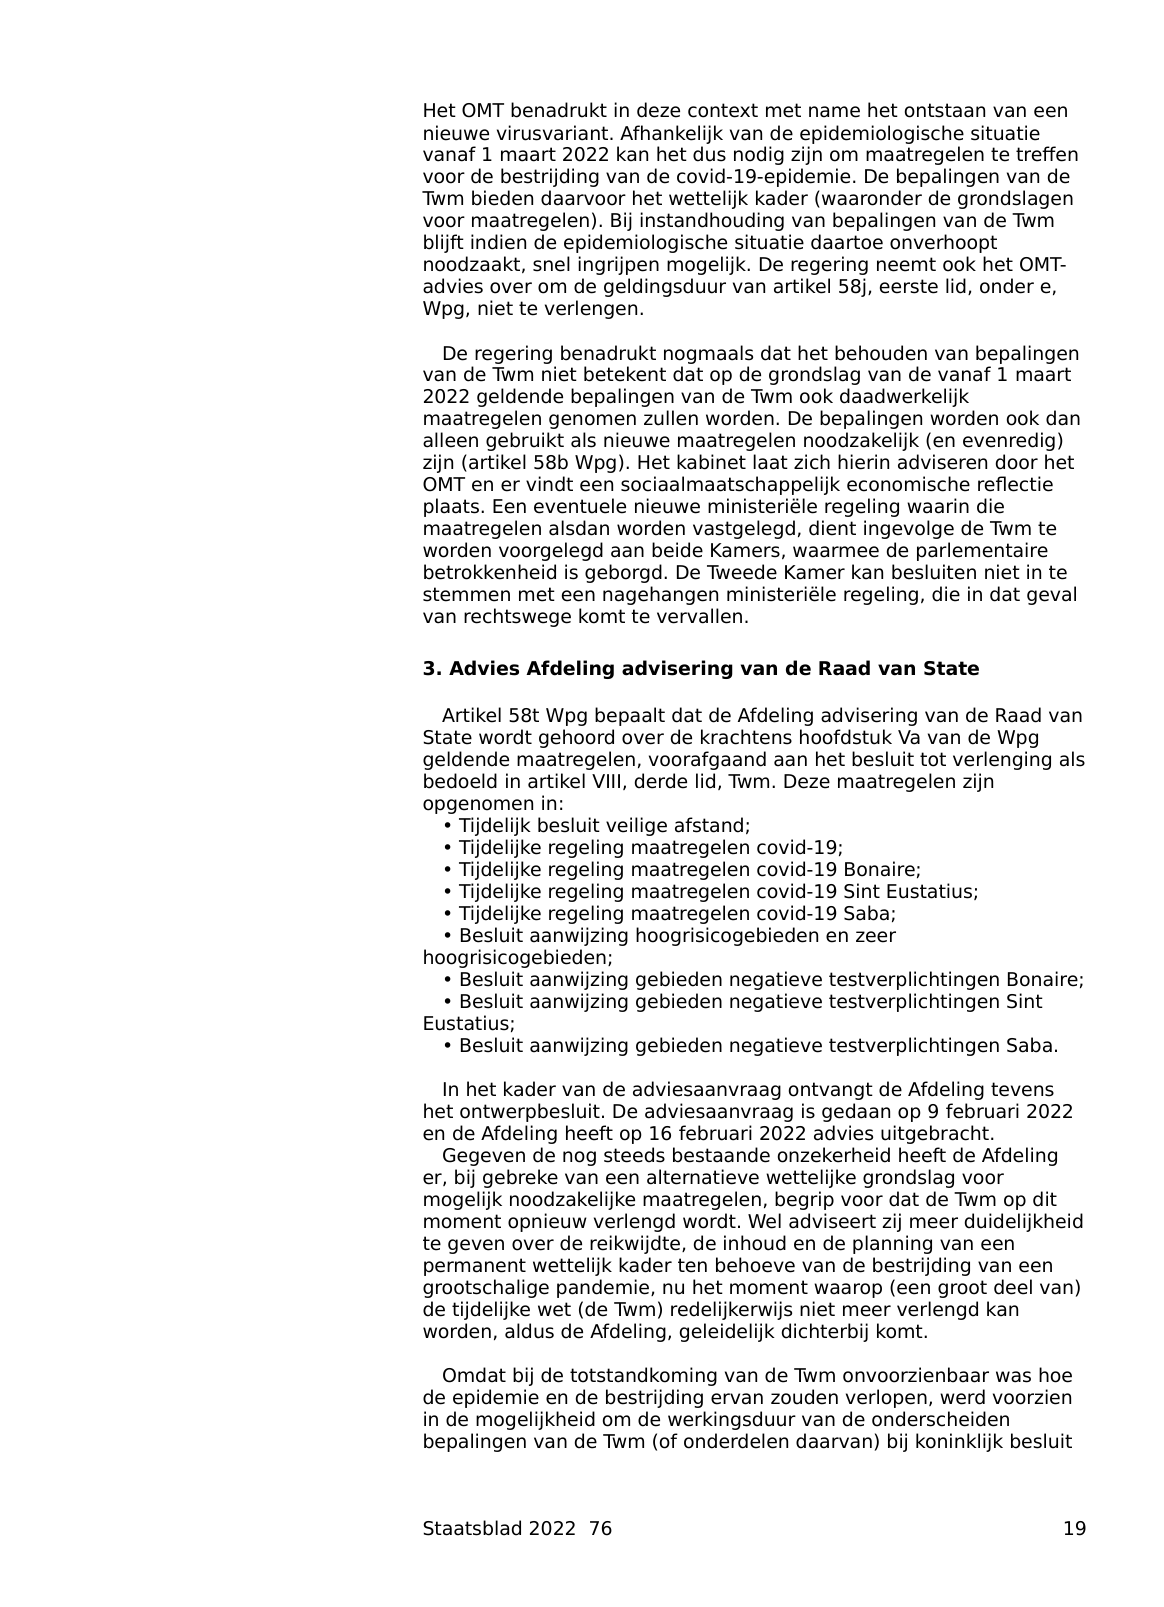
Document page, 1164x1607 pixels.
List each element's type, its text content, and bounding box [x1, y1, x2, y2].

text Het OMT benadrukt in deze context met name het ontstaan van een nieuwe virusvariant. Afhankelijk van de epidemiologische situatie vanaf 1 maart 2022 kan het dus nodig zijn om maatregelen te treffen voor de bestrijding van de covid-19-epidemie. De bepalingen van de Twm bieden daarvoor het wettelijk kader (waaronder de grondslagen voor maatregelen). Bij instandhouding van bepalingen van de Twm blijft indien de epidemiologische situatie daartoe onverhoopt noodzaakt, snel ingrijpen mogelijk. De regering neemt ook het OMT-advies over om de geldingsduur van artikel 58j, eerste lid, onder e, Wpg, niet te verlengen. [422, 100, 1087, 320]
text Gegeven de nog steeds bestaande onzekerheid heeft de Afdeling er, bij gebreke van een alternatieve wettelijke grondslag voor mogelijk noodzakelijke maatregelen, begrip voor dat de Twm op dit moment opnieuw verlengd wordt. Wel adviseert zij meer duidelijkheid te geven over de reikwijdte, de inhoud en de planning van een permanent wettelijk kader ten behoeve van de bestrijding van een grootschalige pandemie, nu het moment waarop (een groot deel van) de tijdelijke wet (de Twm) redelijkerwijs niet meer verlengd kan worden, aldus de Afdeling, geleidelijk dichterbij komt. [422, 1145, 1087, 1343]
text • Tijdelijke regeling maatregelen covid-19 Bonaire; [422, 859, 1087, 881]
text • Tijdelijke regeling maatregelen covid-19 Saba; [422, 903, 1087, 925]
text Omdat bij de totstandkoming van de Twm onvoorzienbaar was hoe de epidemie en de bestrijding ervan zouden verlopen, werd voorzien in de mogelijkheid om de werkingsduur van de onderscheiden bepalingen van de Twm (of onderdelen daarvan) bij koninklijk besluit [422, 1365, 1087, 1453]
text De regering benadrukt nogmaals dat het behouden van bepalingen van de Twm niet betekent dat op de grondslag van de vanaf 1 maart 2022 geldende bepalingen van de Twm ook daadwerkelijk maatregelen genomen zullen worden. De bepalingen worden ook dan alleen gebruikt als nieuwe maatregelen noodzakelijk (en evenredig) zijn (artikel 58b Wpg). Het kabinet laat zich hierin adviseren door het OMT en er vindt een sociaalmaatschappelijk economische reflectie plaats. Een eventuele nieuwe ministeriële regeling waarin die maatregelen alsdan worden vastgelegd, dient ingevolge de Twm te worden voorgelegd aan beide Kamers, waarmee de parlementaire betrokkenheid is geborgd. De Tweede Kamer kan besluiten niet in te stemmen met een nagehangen ministeriële regeling, die in dat geval van rechtswege komt te vervallen. [422, 342, 1087, 628]
text Artikel 58t Wpg bepaalt dat de Afdeling advisering van de Raad van State wordt gehoord over de krachtens hoofdstuk Va van de Wpg geldende maatregelen, voorafgaand aan het besluit tot verlenging als bedoeld in artikel VIII, derde lid, Twm. Deze maatregelen zijn opgenomen in: [422, 705, 1087, 815]
text • Tijdelijk besluit veilige afstand; [422, 815, 1087, 837]
subtitle 3. Advies Afdeling advisering van de Raad van State [422, 658, 1087, 680]
text • Besluit aanwijzing gebieden negatieve testverplichtingen Sint Eustatius; [422, 991, 1087, 1035]
text • Tijdelijke regeling maatregelen covid-19 Sint Eustatius; [422, 881, 1087, 903]
text In het kader van de adviesaanvraag ontvangt de Afdeling tevens het ontwerpbesluit. De adviesaanvraag is gedaan op 9 februari 2022 en de Afdeling heeft op 16 februari 2022 advies uitgebracht. [422, 1079, 1087, 1145]
text • Tijdelijke regeling maatregelen covid-19; [422, 837, 1087, 859]
text • Besluit aanwijzing hoogrisicogebieden en zeer hoogrisicogebieden; [422, 925, 1087, 969]
text • Besluit aanwijzing gebieden negatieve testverplichtingen Bonaire; [422, 969, 1087, 991]
text • Besluit aanwijzing gebieden negatieve testverplichtingen Saba. [422, 1035, 1087, 1057]
